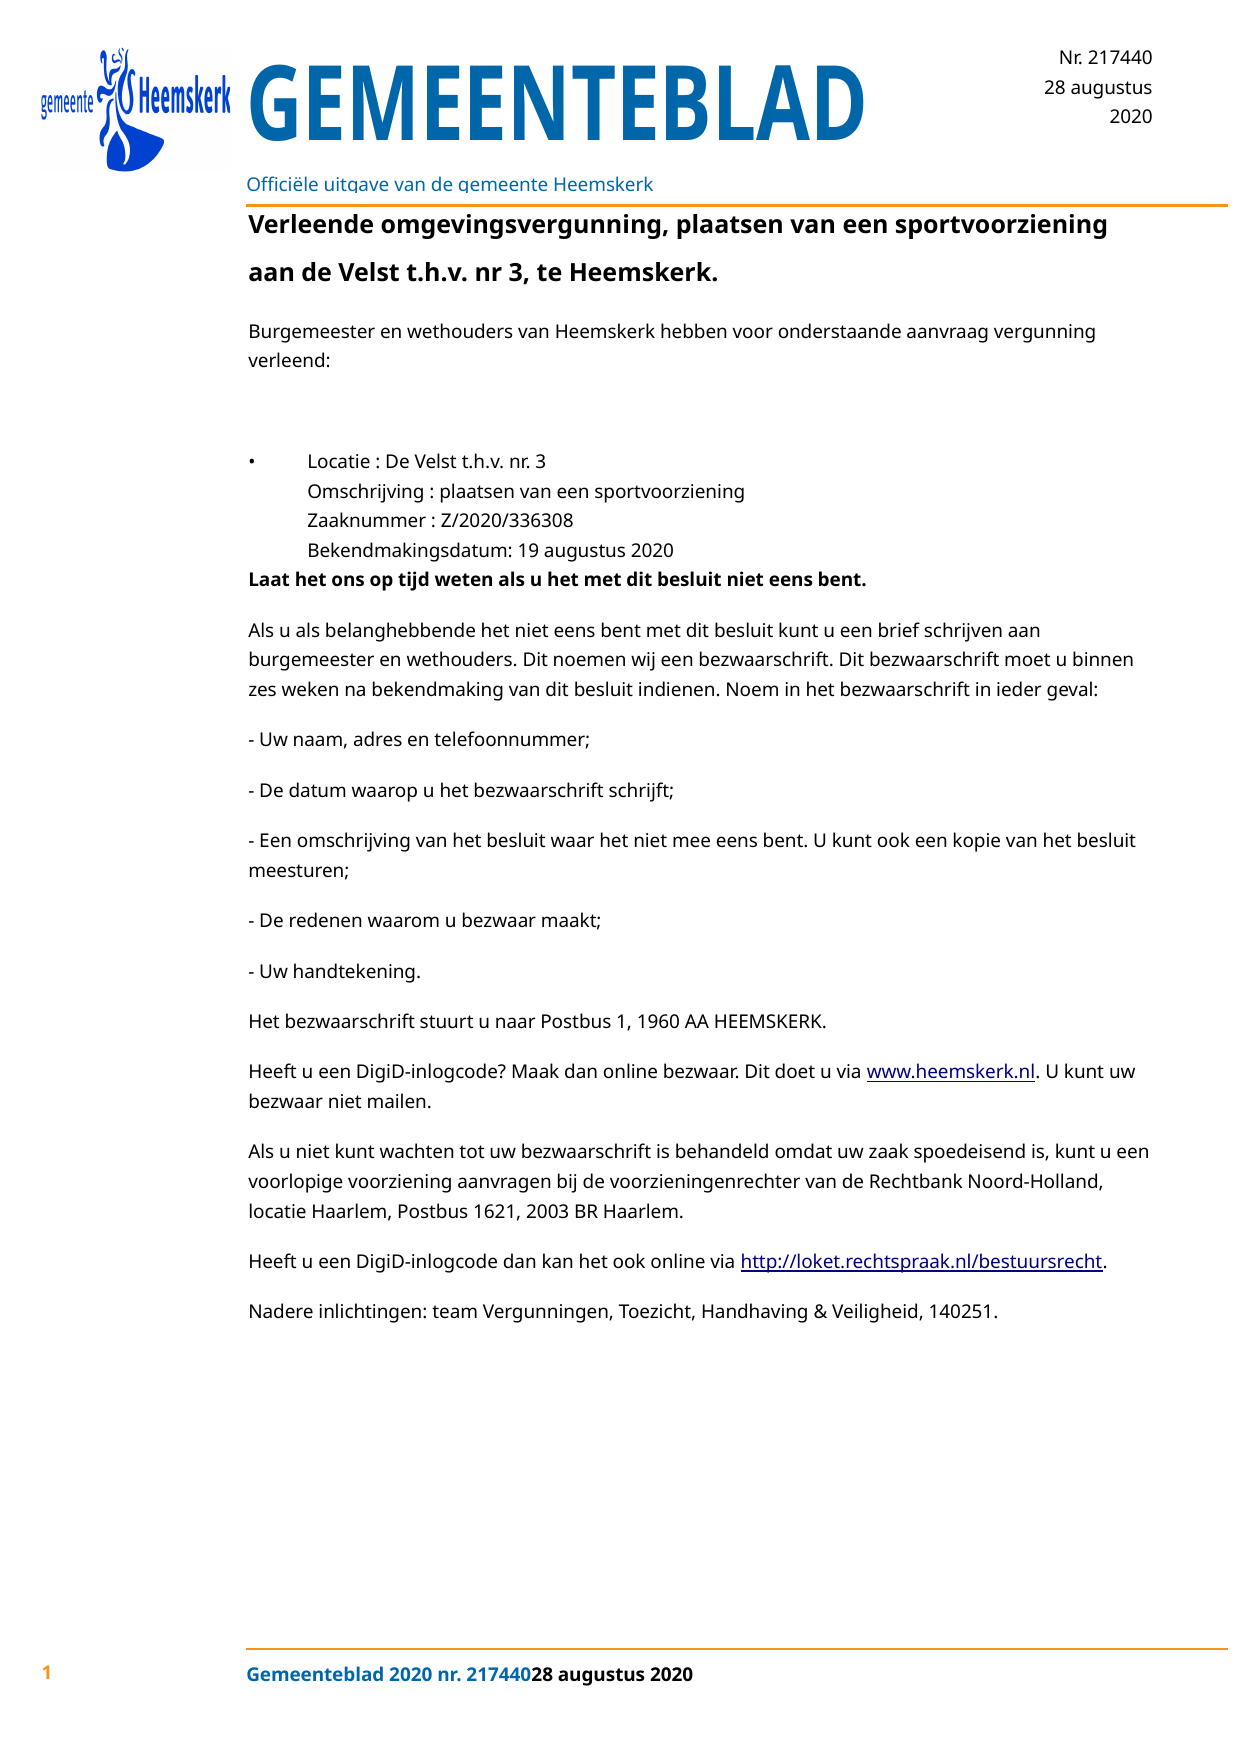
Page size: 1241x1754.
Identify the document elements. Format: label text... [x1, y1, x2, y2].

text Het bezwaarschrift stuurt u naar Postbus 1, 1960 AA HEEMSKERK. [248, 1008, 1152, 1034]
list Zaaknummer : Z/2020/336308 [248, 507, 1152, 533]
list Omschrijving : plaatsen van een sportvoorziening [248, 478, 1152, 504]
text - De datum waarop u het bezwaarschrift schrijft; [248, 777, 1152, 803]
text - Uw naam, adres en telefoonnummer; [248, 727, 1152, 752]
text Nadere inlichtingen: team Vergunningen, Toezicht, Handhaving & Veiligheid, 140251. [248, 1299, 1152, 1324]
text Heeft u een DigiD-inlogcode dan kan het ook online via http://loket.rechtspraak.nl/bestuursrecht. [248, 1248, 1152, 1274]
list Bekendmakingsdatum: 19 augustus 2020 [248, 537, 1152, 563]
text - De redenen waarom u bezwaar maakt; [248, 907, 1152, 933]
list Locatie : De Velst t.h.v. nr. 3 [248, 448, 1152, 474]
text - Een omschrijving van het besluit waar het niet mee eens bent. U kunt ook een kopie van het besluit meesturen; [248, 827, 1152, 883]
picture [41, 47, 231, 172]
text Als u niet kunt wachten tot uw bezwaarschrift is behandeld omdat uw zaak spoedeisend is, kunt u een voorlopige voorziening aanvragen bij de voorzieningenrechter van de Rechtbank Noord-Holland, locatie Haarlem, Postbus 1621, 2003 BR Haarlem. [248, 1139, 1152, 1224]
text Als u als belanghebbende het niet eens bent met dit besluit kunt u een brief schrijven aan burgemeester en wethouders. Dit noemen wij een bezwaarschrift. Dit bezwaarschrift moet u binnen zes weken na bekendmaking van dit besluit indienen. Noem in het bezwaarschrift in ieder geval: [248, 617, 1152, 702]
text - Uw handtekening. [248, 958, 1152, 984]
text Burgemeester en wethouders van Heemskerk hebben voor onderstaande aanvraag vergunning verleend: [248, 318, 1152, 373]
text Heeft u een DigiD-inlogcode? Maak dan online bezwaar. Dit doet u via www.heemskerk.nl. U kunt uw bezwaar niet mailen. [248, 1059, 1152, 1114]
text Laat het ons op tijd weten als u het met dit besluit niet eens bent. [248, 567, 1152, 592]
text Verleende omgevingsvergunning, plaatsen van een sportvoorziening aan de Velst t.h.v. nr 3, te Heemskerk. [248, 207, 1152, 288]
